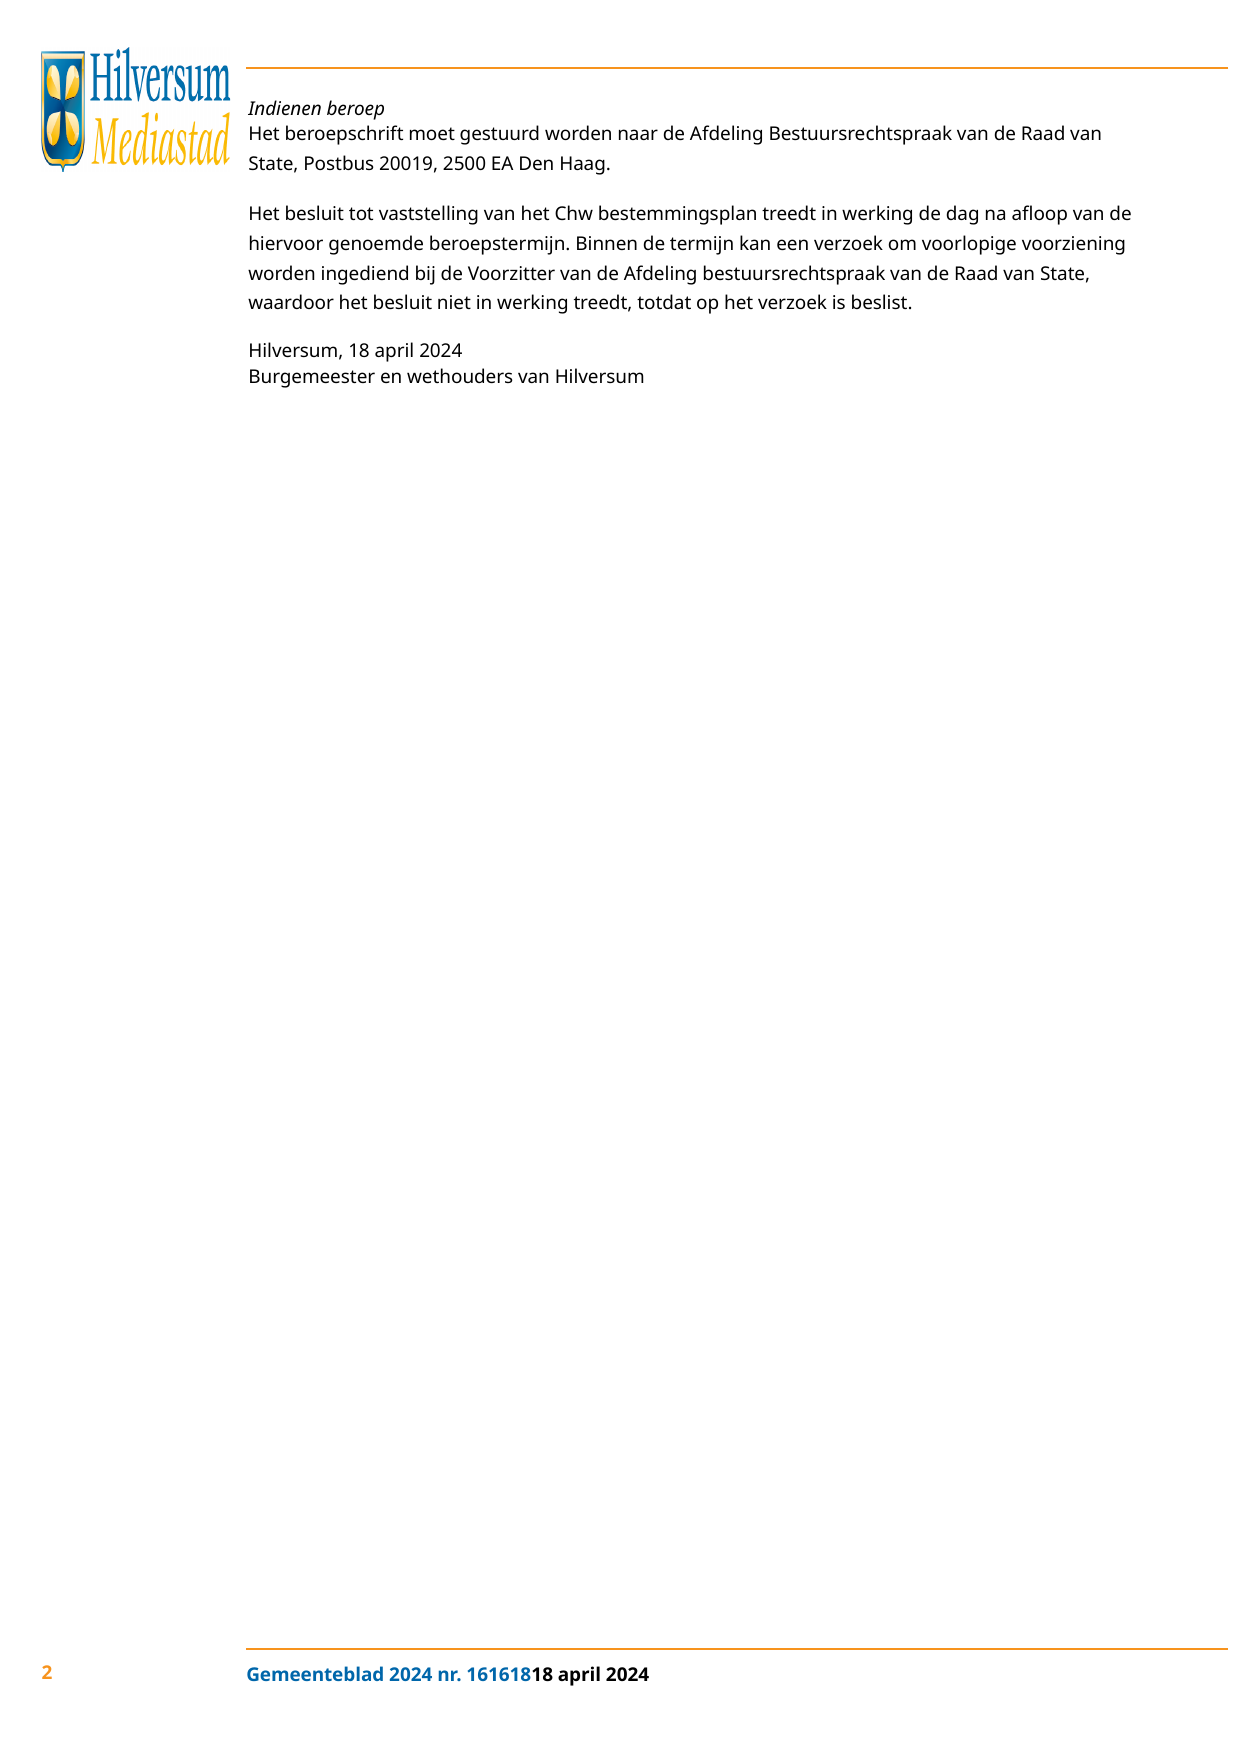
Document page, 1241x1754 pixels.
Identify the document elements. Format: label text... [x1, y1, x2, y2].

picture [41, 47, 231, 172]
text Het besluit tot vaststelling van het Chw bestemmingsplan treedt in werking de dag na afloop van de hiervoor genoemde beroepstermijn. Binnen de termijn kan een verzoek om voorlopige voorziening worden ingediend bij de Voorzitter van de Afdeling bestuursrechtspraak van de Raad van State, waardoor het besluit niet in werking treedt, totdat op het verzoek is beslist. [248, 201, 1152, 315]
text Het beroepschrift moet gestuurd worden naar de Afdeling Bestuursrechtspraak van de Raad van State, Postbus 20019, 2500 EA Den Haag. [248, 121, 1152, 176]
text Burgemeester en wethouders van Hilversum [248, 363, 1152, 388]
text Hilversum, 18 april 2024 [248, 337, 1152, 363]
text Indienen beroep [248, 95, 1152, 121]
